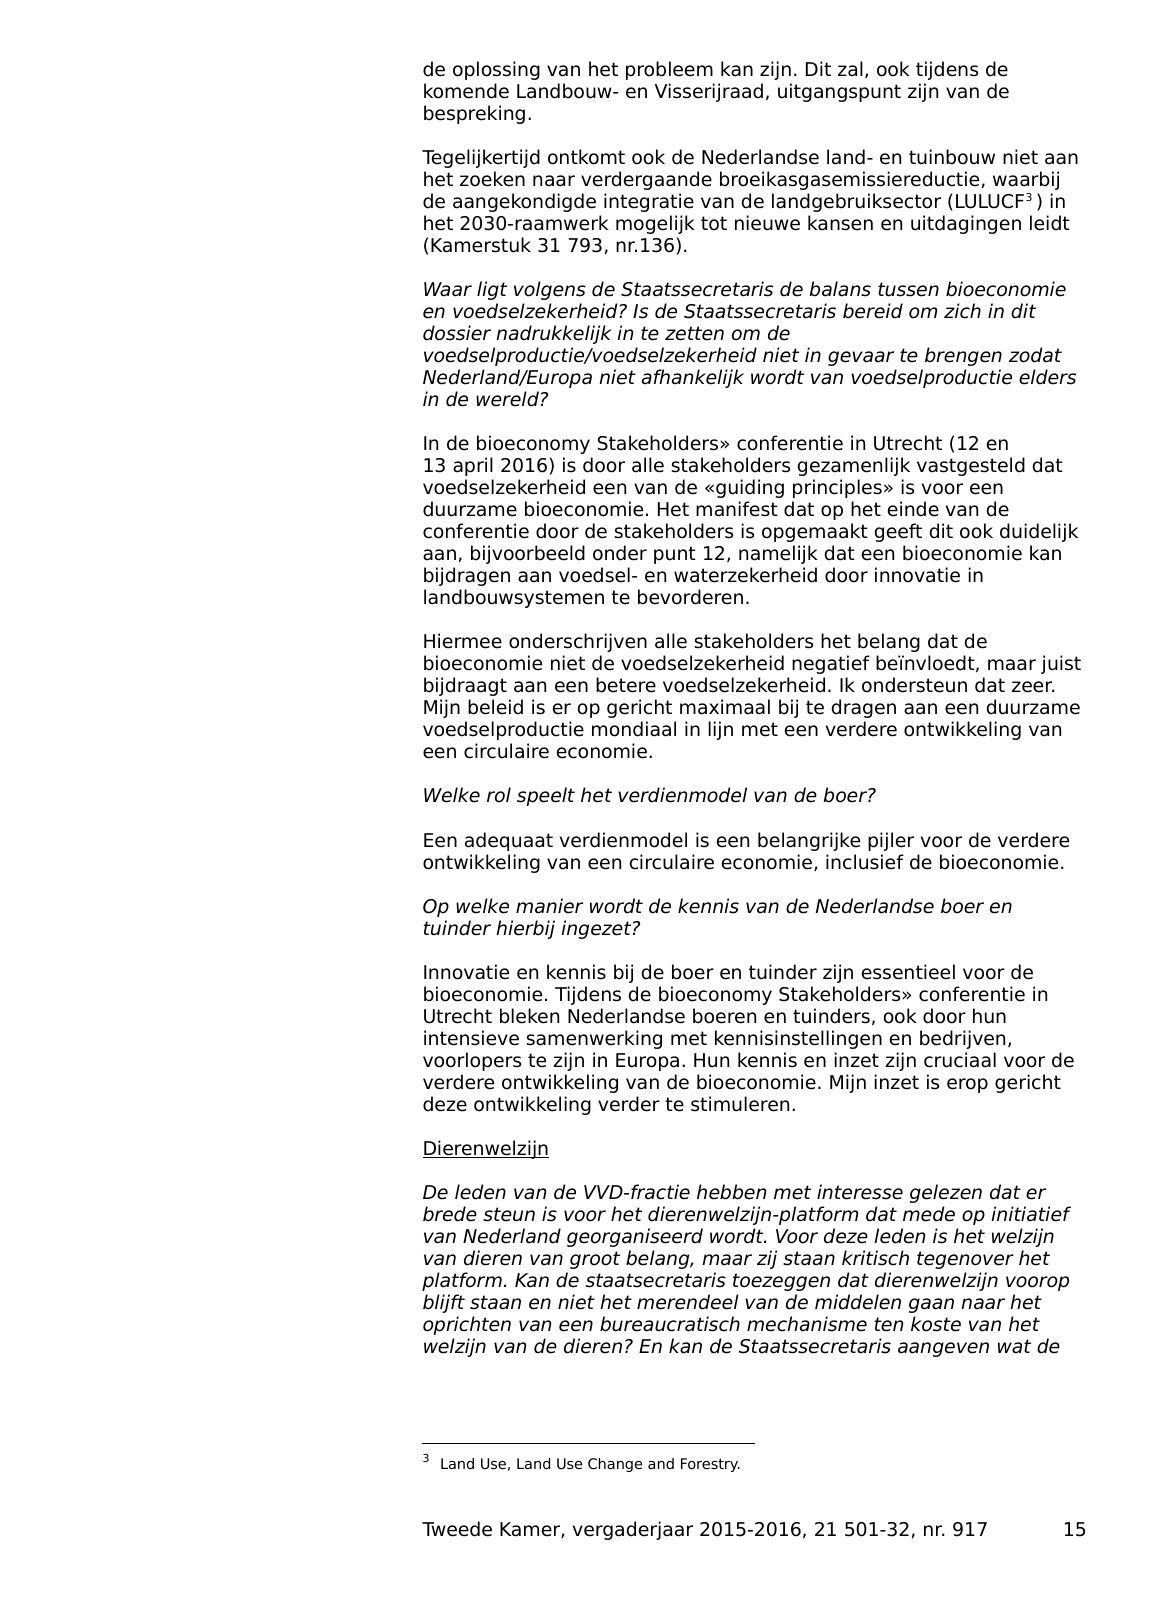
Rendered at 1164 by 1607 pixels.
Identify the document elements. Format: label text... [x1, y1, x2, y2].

text In de bioeconomy Stakeholders» conferentie in Utrecht (12 en 13 april 2016) is door alle stakeholders gezamenlijk vastgesteld dat voedselzekerheid een van de «guiding principles» is voor een duurzame bioeconomie. Het manifest dat op het einde van de conferentie door de stakeholders is opgemaakt geeft dit ook duidelijk aan, bijvoorbeeld onder punt 12, namelijk dat een bioeconomie kan bijdragen aan voedsel- en waterzekerheid door innovatie in landbouwsystemen te bevorderen. [422, 433, 1087, 609]
text Tegelijkertijd ontkomt ook de Nederlandse land- en tuinbouw niet aan het zoeken naar verdergaande broeikasgasemissiereductie, waarbij de aangekondigde integratie van de landgebruiksector (LULUCF) in het 2030-raamwerk mogelijk tot nieuwe kansen en uitdagingen leidt (Kamerstuk 31 793, nr.136). [422, 147, 1087, 257]
text Op welke manier wordt de kennis van de Nederlandse boer en tuinder hierbij ingezet? [422, 896, 1087, 940]
text Welke rol speelt het verdienmodel van de boer? [422, 785, 1087, 807]
text Hiermee onderschrijven alle stakeholders het belang dat de bioeconomie niet de voedselzekerheid negatief beïnvloedt, maar juist bijdraagt aan een betere voedselzekerheid. Ik ondersteun dat zeer. Mijn beleid is er op gericht maximaal bij te dragen aan een duurzame voedselproductie mondiaal in lijn met een verdere ontwikkeling van een circulaire economie. [422, 631, 1087, 763]
text Land Use, Land Use Change and Forestry. [422, 1452, 1087, 1474]
subtitle Dierenwelzijn [422, 1138, 1087, 1160]
text Een adequaat verdienmodel is een belangrijke pijler voor de verdere ontwikkeling van een circulaire economie, inclusief de bioeconomie. [422, 829, 1087, 873]
text Waar ligt volgens de Staatssecretaris de balans tussen bioeconomie en voedselzekerheid? Is de Staatssecretaris bereid om zich in dit dossier nadrukkelijk in te zetten om de voedselproductie/voedselzekerheid niet in gevaar te brengen zodat Nederland/Europa niet afhankelijk wordt van voedselproductie elders in de wereld? [422, 279, 1087, 411]
text de oplossing van het probleem kan zijn. Dit zal, ook tijdens de komende Landbouw- en Visserijraad, uitgangspunt zijn van de bespreking. [422, 59, 1087, 125]
text Innovatie en kennis bij de boer en tuinder zijn essentieel voor de bioeconomie. Tijdens de bioeconomy Stakeholders» conferentie in Utrecht bleken Nederlandse boeren en tuinders, ook door hun intensieve samenwerking met kennisinstellingen en bedrijven, voorlopers te zijn in Europa. Hun kennis en inzet zijn cruciaal voor de verdere ontwikkeling van de bioeconomie. Mijn inzet is erop gericht deze ontwikkeling verder te stimuleren. [422, 962, 1087, 1116]
text De leden van de VVD-fractie hebben met interesse gelezen dat er brede steun is voor het dierenwelzijn-platform dat mede op initiatief van Nederland georganiseerd wordt. Voor deze leden is het welzijn van dieren van groot belang, maar zij staan kritisch tegenover het platform. Kan de staatsecretaris toezeggen dat dierenwelzijn voorop blijft staan en niet het merendeel van de middelen gaan naar het oprichten van een bureaucratisch mechanisme ten koste van het welzijn van de dieren? En kan de Staatssecretaris aangeven wat de [422, 1182, 1087, 1358]
